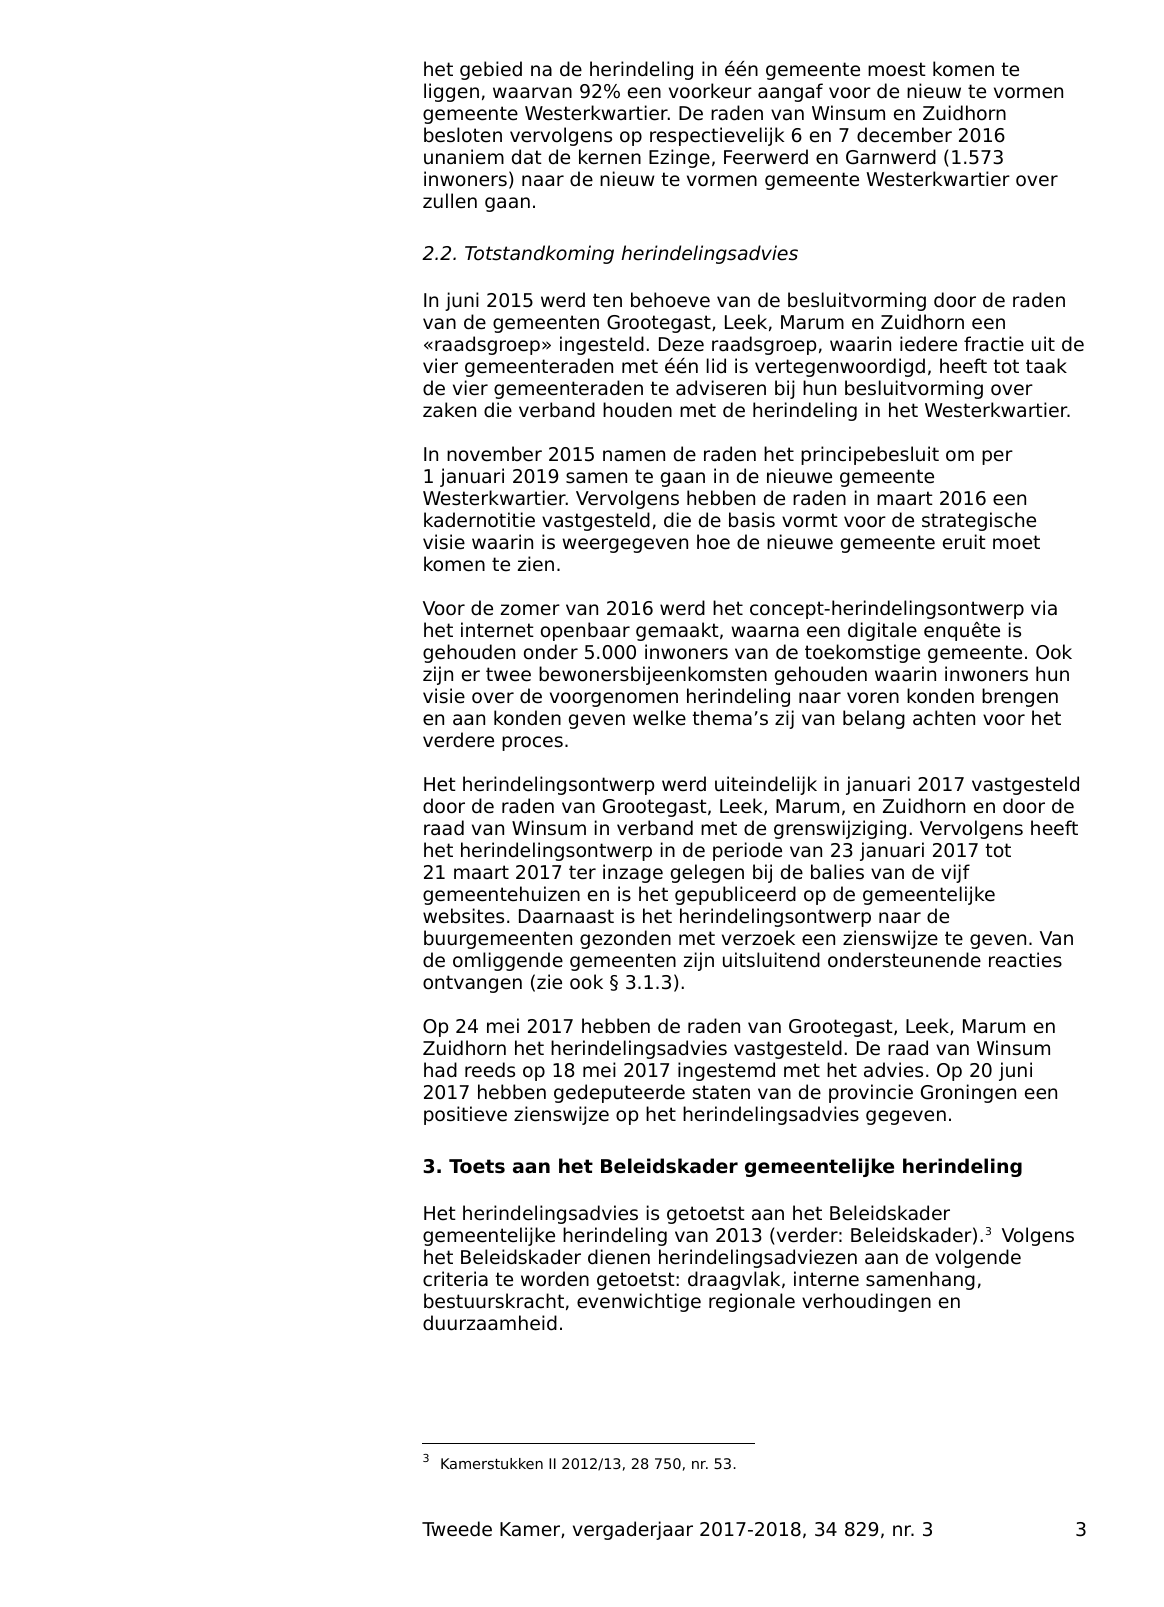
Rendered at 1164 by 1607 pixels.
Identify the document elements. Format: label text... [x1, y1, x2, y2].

text In juni 2015 werd ten behoeve van de besluitvorming door de raden van de gemeenten Grootegast, Leek, Marum en Zuidhorn een «raadsgroep» ingesteld. Deze raadsgroep, waarin iedere fractie uit de vier gemeenteraden met één lid is vertegenwoordigd, heeft tot taak de vier gemeenteraden te adviseren bij hun besluitvorming over zaken die verband houden met de herindeling in het Westerkwartier. [422, 290, 1087, 422]
text Het herindelingsadvies is getoetst aan het Beleidskader gemeentelijke herindeling van 2013 (verder: Beleidskader). Volgens het Beleidskader dienen herindelingsadviezen aan de volgende criteria te worden getoetst: draagvlak, interne samenhang, bestuurskracht, evenwichtige regionale verhoudingen en duurzaamheid. [422, 1203, 1087, 1335]
subtitle 3. Toets aan het Beleidskader gemeentelijke herindeling [422, 1156, 1087, 1178]
text Op 24 mei 2017 hebben de raden van Grootegast, Leek, Marum en Zuidhorn het herindelingsadvies vastgesteld. De raad van Winsum had reeds op 18 mei 2017 ingestemd met het advies. Op 20 juni 2017 hebben gedeputeerde staten van de provincie Groningen een positieve zienswijze op het herindelingsadvies gegeven. [422, 1016, 1087, 1126]
text Het herindelingsontwerp werd uiteindelijk in januari 2017 vastgesteld door de raden van Grootegast, Leek, Marum, en Zuidhorn en door de raad van Winsum in verband met de grenswijziging. Vervolgens heeft het herindelingsontwerp in de periode van 23 januari 2017 tot 21 maart 2017 ter inzage gelegen bij de balies van de vijf gemeentehuizen en is het gepubliceerd op de gemeentelijke websites. Daarnaast is het herindelingsontwerp naar de buurgemeenten gezonden met verzoek een zienswijze te geven. Van de omliggende gemeenten zijn uitsluitend ondersteunende reacties ontvangen (zie ook § 3.1.3). [422, 774, 1087, 994]
text Voor de zomer van 2016 werd het concept-herindelingsontwerp via het internet openbaar gemaakt, waarna een digitale enquête is gehouden onder 5.000 inwoners van de toekomstige gemeente. Ook zijn er twee bewonersbijeenkomsten gehouden waarin inwoners hun visie over de voorgenomen herindeling naar voren konden brengen en aan konden geven welke thema’s zij van belang achten voor het verdere proces. [422, 598, 1087, 752]
text het gebied na de herindeling in één gemeente moest komen te liggen, waarvan 92% een voorkeur aangaf voor de nieuw te vormen gemeente Westerkwartier. De raden van Winsum en Zuidhorn besloten vervolgens op respectievelijk 6 en 7 december 2016 unaniem dat de kernen Ezinge, Feerwerd en Garnwerd (1.573 inwoners) naar de nieuw te vormen gemeente Westerkwartier over zullen gaan. [422, 59, 1087, 213]
subtitle 2.2. Totstandkoming herindelingsadvies [422, 243, 1087, 265]
text In november 2015 namen de raden het principebesluit om per 1 januari 2019 samen te gaan in de nieuwe gemeente Westerkwartier. Vervolgens hebben de raden in maart 2016 een kadernotitie vastgesteld, die de basis vormt voor de strategische visie waarin is weergegeven hoe de nieuwe gemeente eruit moet komen te zien. [422, 444, 1087, 576]
text Kamerstukken II 2012/13, 28 750, nr. 53. [422, 1452, 1087, 1474]
